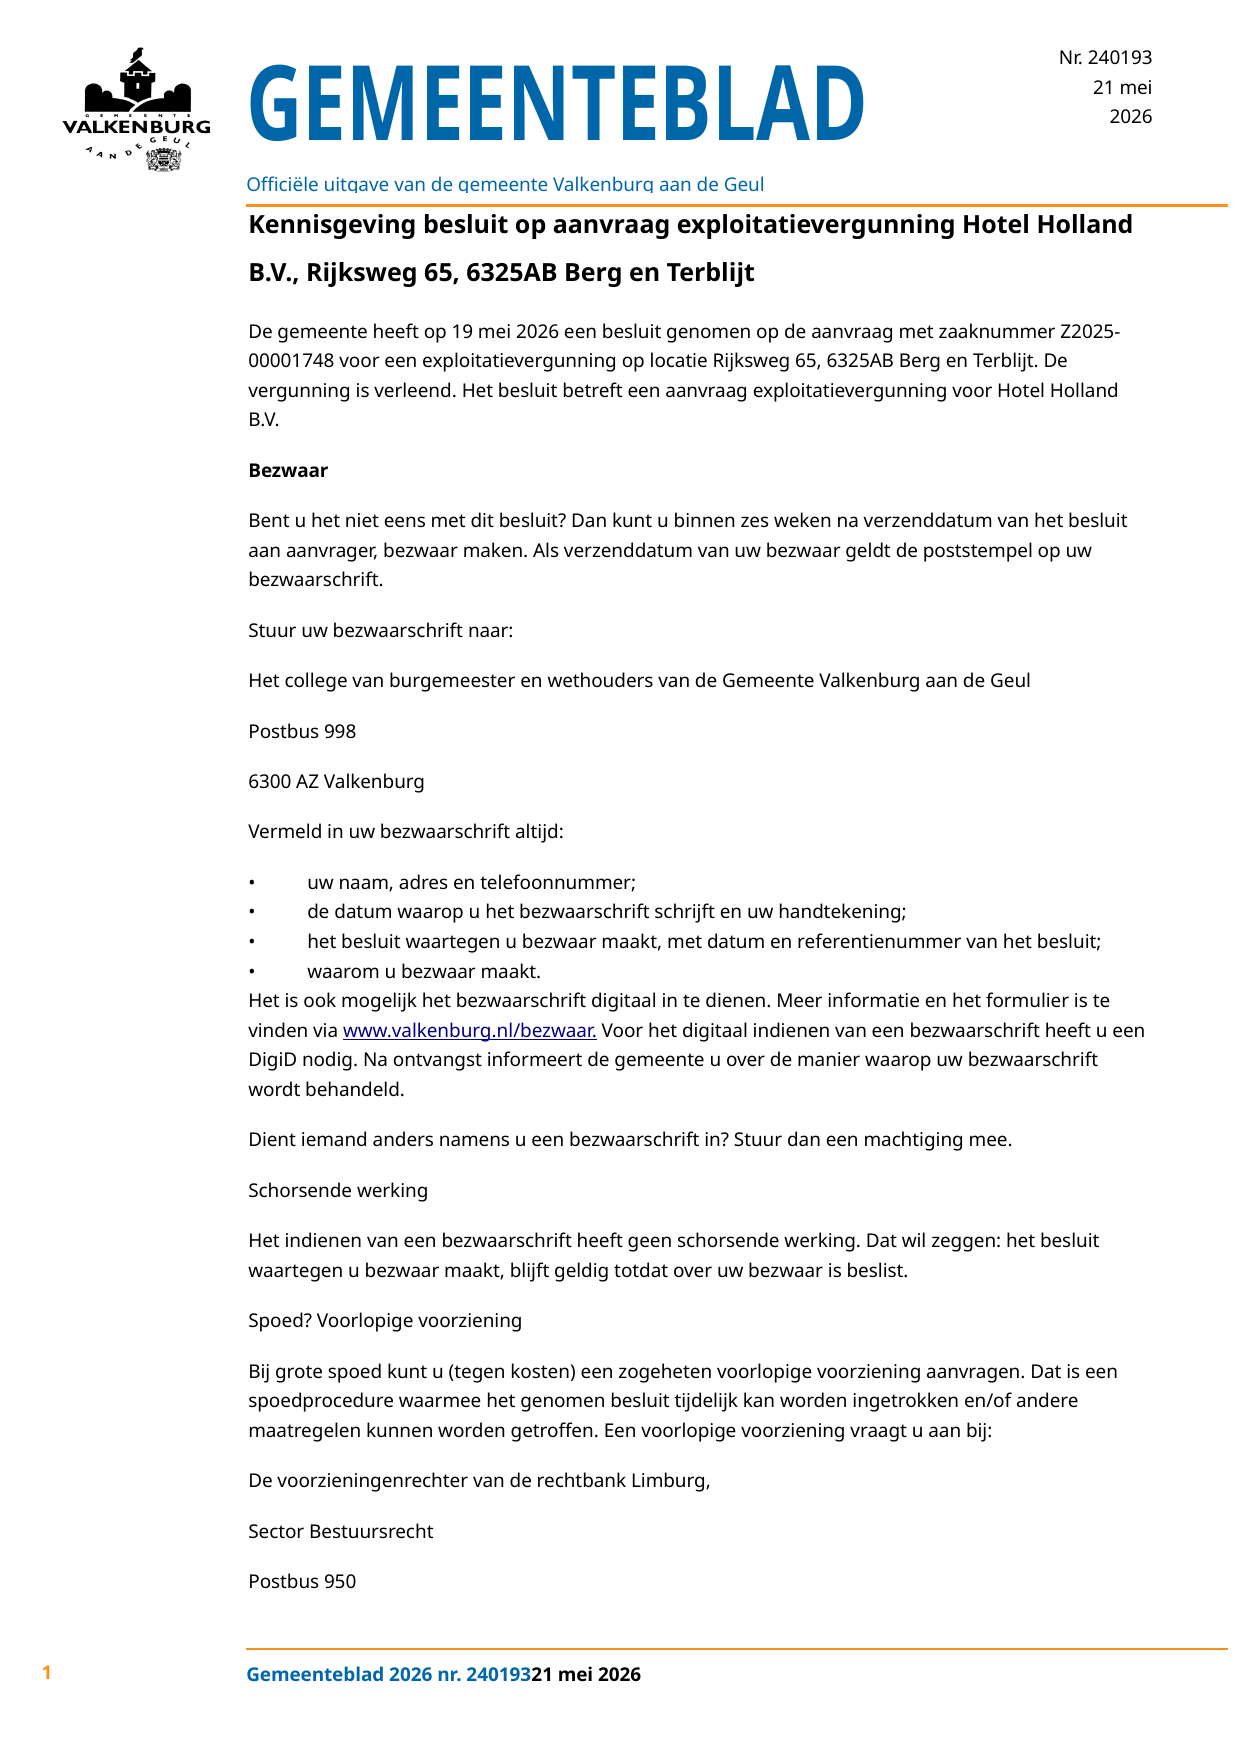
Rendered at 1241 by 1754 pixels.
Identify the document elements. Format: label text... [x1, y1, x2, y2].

text Schorsende werking [248, 1177, 1152, 1203]
text Spoed? Voorlopige voorziening [248, 1307, 1152, 1333]
text De gemeente heeft op 19 mei 2026 een besluit genomen op de aanvraag met zaaknummer Z2025-00001748 voor een exploitatievergunning op locatie Rijksweg 65, 6325AB Berg en Terblijt. De vergunning is verleend. Het besluit betreft een aanvraag exploitatievergunning voor Hotel Holland B.V. [248, 318, 1152, 432]
text Bent u het niet eens met dit besluit? Dan kunt u binnen zes weken na verzenddatum van het besluit aan aanvrager, bezwaar maken. Als verzenddatum van uw bezwaar geldt de poststempel op uw bezwaarschrift. [248, 507, 1152, 592]
text Bezwaar [248, 457, 1152, 483]
text Vermeld in uw bezwaarschrift altijd: [248, 819, 1152, 844]
text Postbus 950 [248, 1568, 1152, 1594]
list de datum waarop u het bezwaarschrift schrijft en uw handtekening; [248, 899, 1152, 924]
text Stuur uw bezwaarschrift naar: [248, 617, 1152, 643]
text Het college van burgemeester en wethouders van de Gemeente Valkenburg aan de Geul [248, 667, 1152, 693]
picture [41, 47, 231, 172]
list waarom u bezwaar maakt. [248, 958, 1152, 984]
text 6300 AZ Valkenburg [248, 768, 1152, 794]
text Dient iemand anders namens u een bezwaarschrift in? Stuur dan een machtiging mee. [248, 1127, 1152, 1152]
list uw naam, adres en telefoonnummer; [248, 869, 1152, 895]
text Het is ook mogelijk het bezwaarschrift digitaal in te dienen. Meer informatie en het formulier is te vinden via www.valkenburg.nl/bezwaar. Voor het digitaal indienen van een bezwaarschrift heeft u een DigiD nodig. Na ontvangst informeert de gemeente u over de manier waarop uw bezwaarschrift wordt behandeld. [248, 987, 1152, 1102]
text Kennisgeving besluit op aanvraag exploitatievergunning Hotel Holland B.V., Rijksweg 65, 6325AB Berg en Terblijt [248, 207, 1152, 288]
text Sector Bestuursrecht [248, 1518, 1152, 1544]
text Postbus 998 [248, 718, 1152, 744]
list het besluit waartegen u bezwaar maakt, met datum en referentienummer van het besluit; [248, 928, 1152, 954]
text De voorzieningenrechter van de rechtbank Limburg, [248, 1467, 1152, 1493]
text Bij grote spoed kunt u (tegen kosten) een zogeheten voorlopige voorziening aanvragen. Dat is een spoedprocedure waarmee het genomen besluit tijdelijk kan worden ingetrokken en/of andere maatregelen kunnen worden getroffen. Een voorlopige voorziening vraagt u aan bij: [248, 1358, 1152, 1443]
text Het indienen van een bezwaarschrift heeft geen schorsende werking. Dat wil zeggen: het besluit waartegen u bezwaar maakt, blijft geldig totdat over uw bezwaar is beslist. [248, 1227, 1152, 1283]
